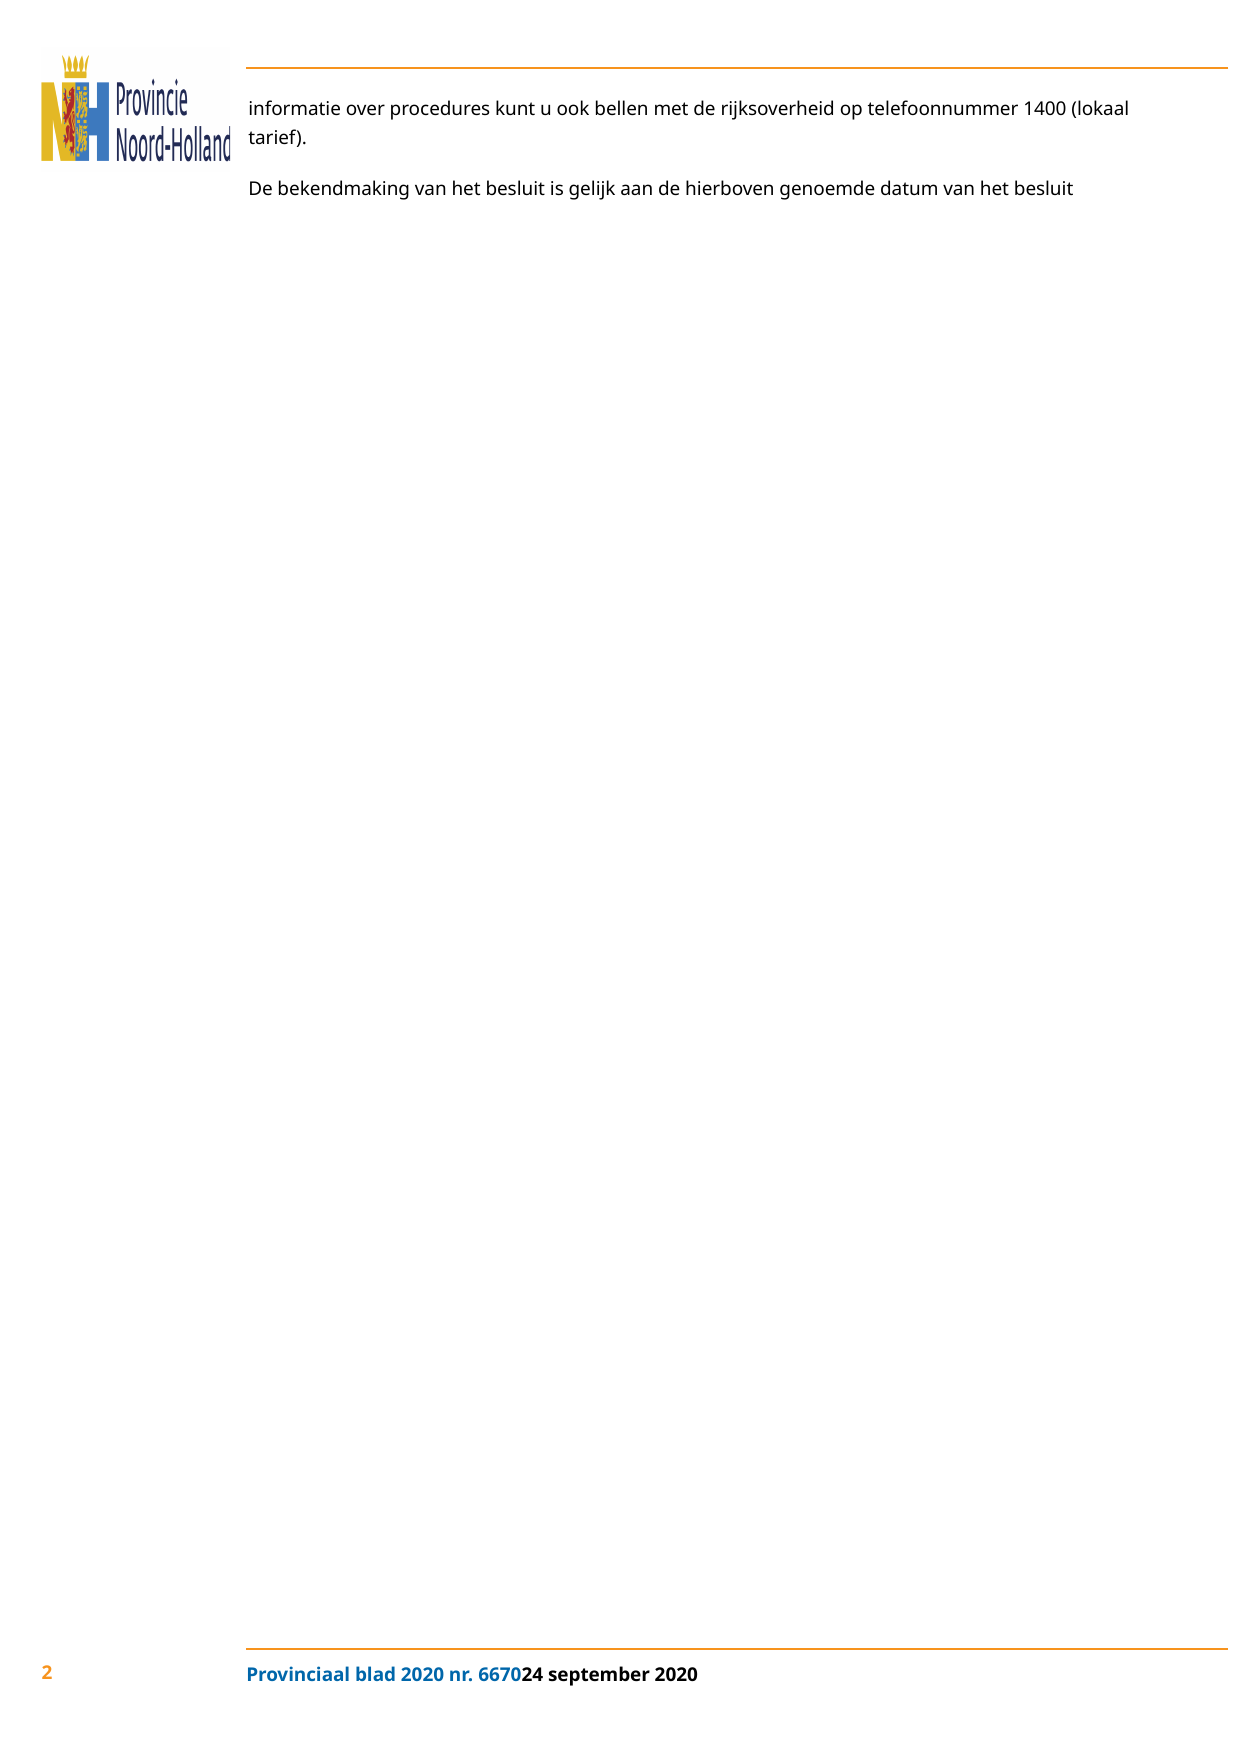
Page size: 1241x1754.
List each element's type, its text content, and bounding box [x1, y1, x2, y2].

text De bekendmaking van het besluit is gelijk aan de hierboven genoemde datum van het besluit [248, 175, 1152, 201]
picture [41, 47, 231, 172]
text informatie over procedures kunt u ook bellen met de rijksoverheid op telefoonnummer 1400 (lokaal tarief). [248, 95, 1152, 150]
